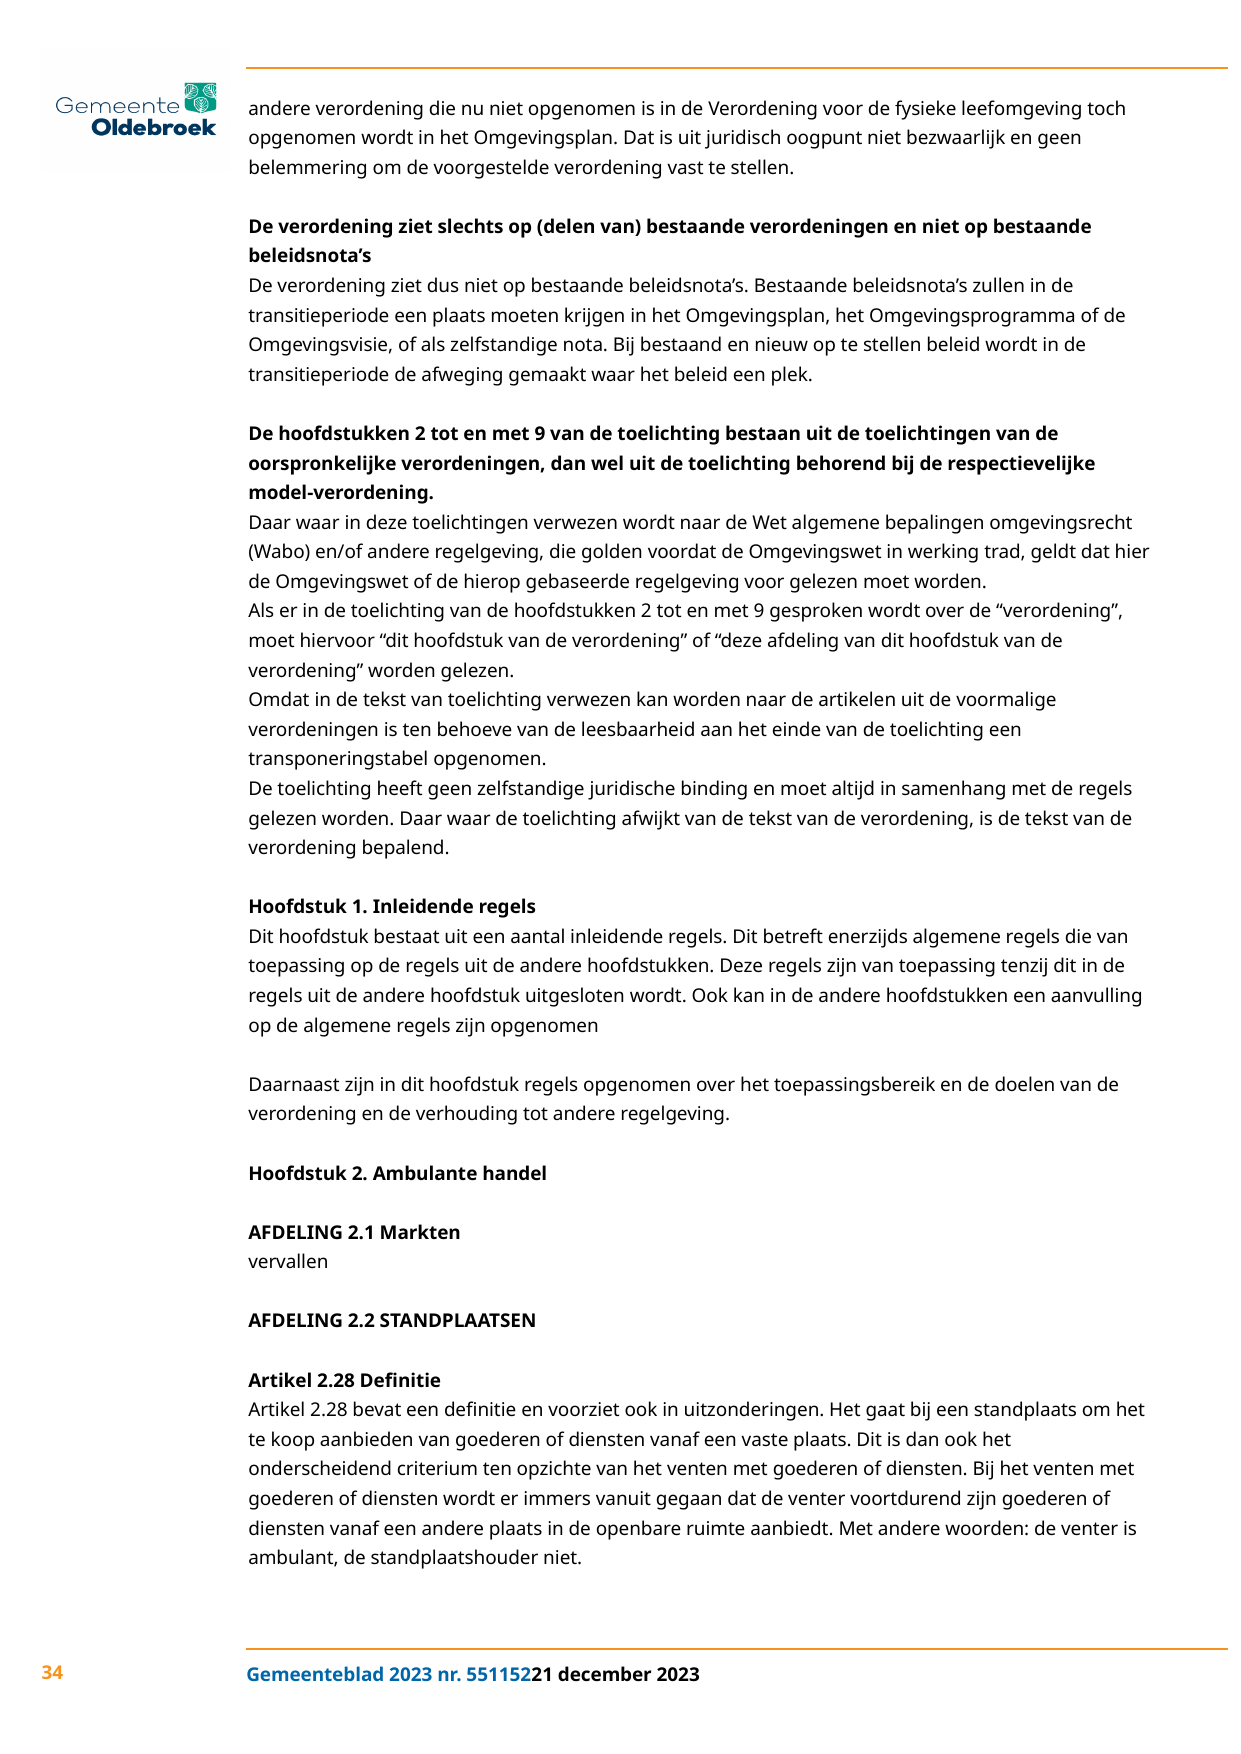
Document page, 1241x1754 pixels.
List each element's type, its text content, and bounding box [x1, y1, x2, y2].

text De toelichting heeft geen zelfstandige juridische binding en moet altijd in samenhang met de regels gelezen worden. Daar waar de toelichting afwijkt van de tekst van de verordening, is de tekst van de verordening bepalend. [248, 775, 1152, 860]
text Hoofdstuk 1. Inleidende regels [248, 893, 1152, 919]
text Artikel 2.28 bevat een definitie en voorziet ook in uitzonderingen. Het gaat bij een standplaats om het te koop aanbieden van goederen of diensten vanaf een vaste plaats. Dit is dan ook het onderscheidend criterium ten opzichte van het venten met goederen of diensten. Bij het venten met goederen of diensten wordt er immers vanuit gegaan dat de venter voortdurend zijn goederen of diensten vanaf een andere plaats in de openbare ruimte aanbiedt. Met andere woorden: de venter is ambulant, de standplaatshouder niet. [248, 1396, 1152, 1570]
text De verordening ziet slechts op (delen van) bestaande verordeningen en niet op bestaande beleidsnota’s [248, 213, 1152, 268]
text AFDELING 2.2 STANDPLAATSEN [248, 1308, 1152, 1333]
text De hoofdstukken 2 tot en met 9 van de toelichting bestaan uit de toelichtingen van de oorspronkelijke verordeningen, dan wel uit de toelichting behorend bij de respectievelijke model-verordening. [248, 420, 1152, 505]
text Hoofdstuk 2. Ambulante handel [248, 1160, 1152, 1186]
text vervallen [248, 1248, 1152, 1274]
text Omdat in de tekst van toelichting verwezen kan worden naar de artikelen uit de voormalige verordeningen is ten behoeve van de leesbaarheid aan het einde van de toelichting een transponeringstabel opgenomen. [248, 686, 1152, 771]
text Als er in de toelichting van de hoofdstukken 2 tot en met 9 gesproken wordt over de “verordening”, moet hiervoor “dit hoofdstuk van de verordening” of “deze afdeling van dit hoofdstuk van de verordening” worden gelezen. [248, 598, 1152, 683]
text Daar waar in deze toelichtingen verwezen wordt naar de Wet algemene bepalingen omgevingsrecht (Wabo) en/of andere regelgeving, die golden voordat de Omgevingswet in werking trad, geldt dat hier de Omgevingswet of de hierop gebaseerde regelgeving voor gelezen moet worden. [248, 509, 1152, 594]
text Dit hoofdstuk bestaat uit een aantal inleidende regels. Dit betreft enerzijds algemene regels die van toepassing op de regels uit de andere hoofdstukken. Deze regels zijn van toepassing tenzij dit in de regels uit de andere hoofdstuk uitgesloten wordt. Ook kan in de andere hoofdstukken een aanvulling op de algemene regels zijn opgenomen [248, 923, 1152, 1038]
text De verordening ziet dus niet op bestaande beleidsnota’s. Bestaande beleidsnota’s zullen in de transitieperiode een plaats moeten krijgen in het Omgevingsplan, het Omgevingsprogramma of de Omgevingsvisie, of als zelfstandige nota. Bij bestaand en nieuw op te stellen beleid wordt in de transitieperiode de afweging gemaakt waar het beleid een plek. [248, 272, 1152, 387]
text Artikel 2.28 Definitie [248, 1367, 1152, 1393]
text AFDELING 2.1 Markten [248, 1219, 1152, 1245]
text Daarnaast zijn in dit hoofdstuk regels opgenomen over het toepassingsbereik en de doelen van de verordening en de verhouding tot andere regelgeving. [248, 1071, 1152, 1126]
text andere verordening die nu niet opgenomen is in de Verordening voor de fysieke leefomgeving toch opgenomen wordt in het Omgevingsplan. Dat is uit juridisch oogpunt niet bezwaarlijk en geen belemmering om de voorgestelde verordening vast te stellen. [248, 95, 1152, 180]
picture [41, 47, 231, 172]
